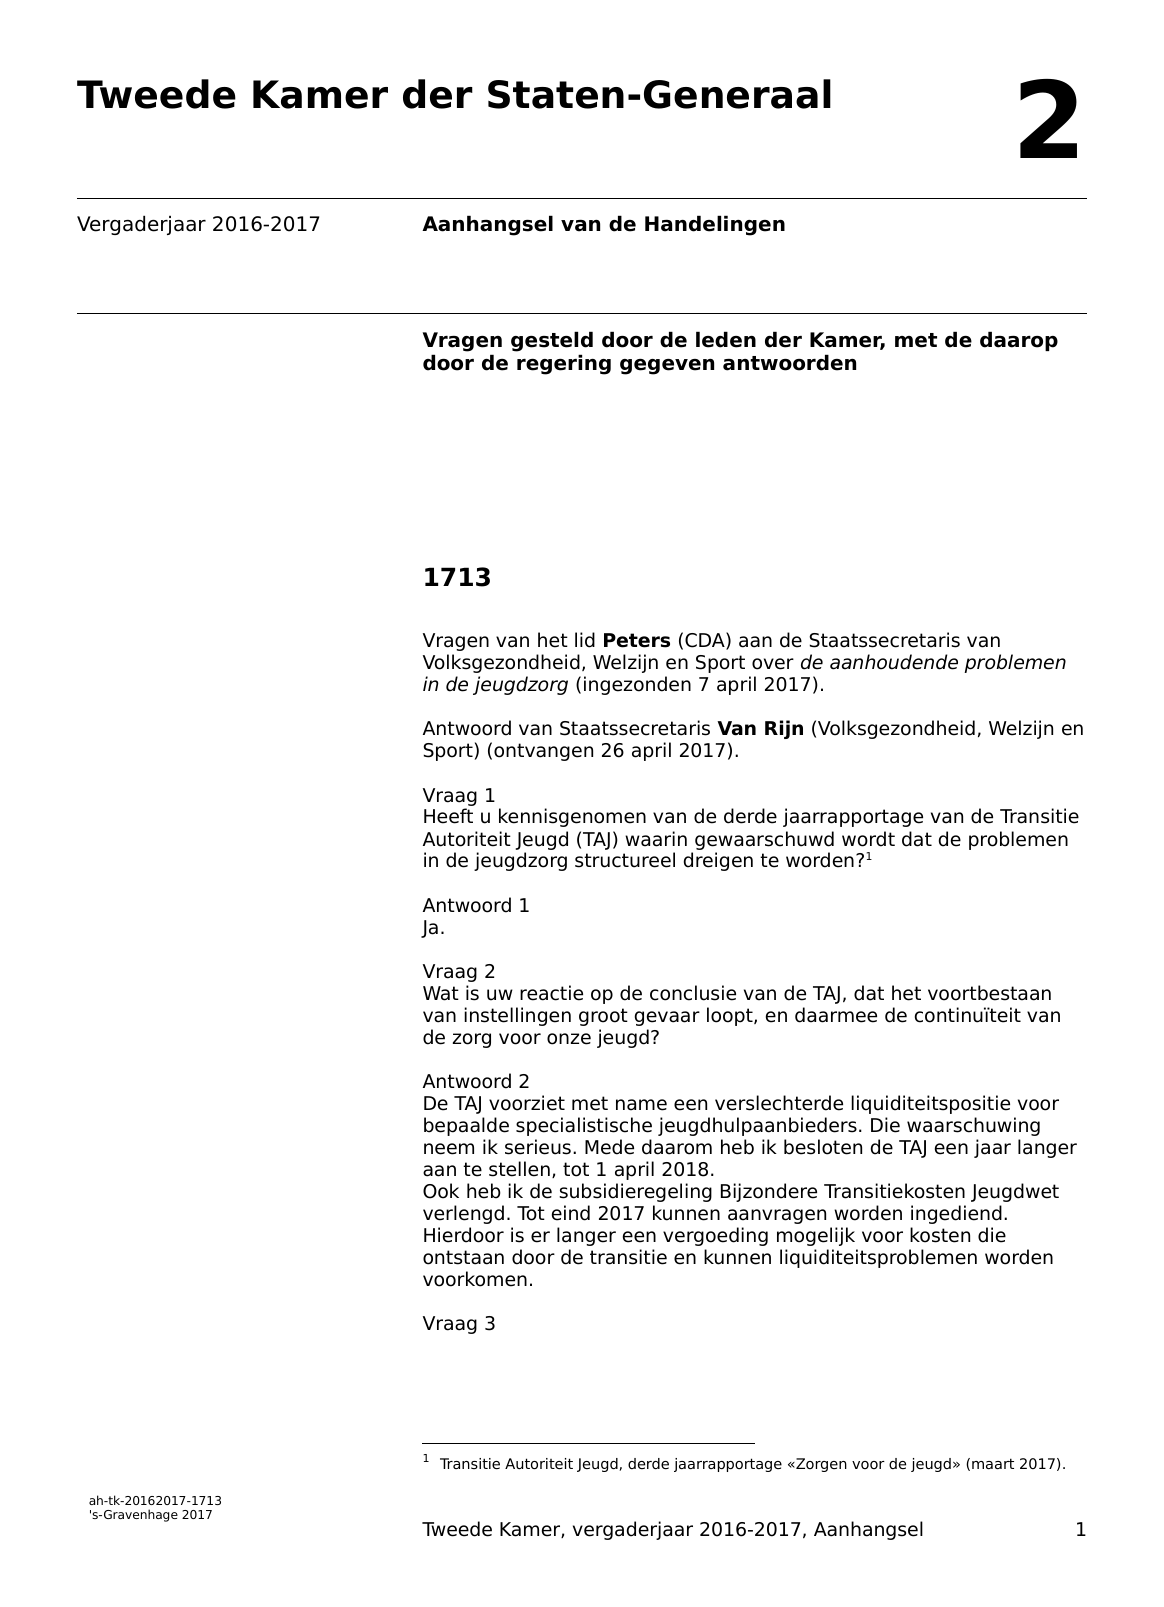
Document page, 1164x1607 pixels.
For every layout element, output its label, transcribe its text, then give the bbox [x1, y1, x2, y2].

text Vraag 1 [422, 784, 1087, 806]
text Heeft u kennisgenomen van de derde jaarrapportage van de Transitie Autoriteit Jeugd (TAJ) waarin gewaarschuwd wordt dat de problemen in de jeugdzorg structureel dreigen te worden? [422, 806, 1087, 872]
text Vraag 3 [422, 1313, 1087, 1335]
table_header 2 [886, 59, 1087, 198]
table_cell Vergaderjaar 2016-2017 [77, 199, 422, 313]
table_cell [77, 314, 422, 375]
text Wat is uw reactie op de conclusie van de TAJ, dat het voortbestaan van instellingen groot gevaar loopt, en daarmee de continuïteit van de zorg voor onze jeugd? [422, 983, 1087, 1049]
text Antwoord van Staatssecretaris Van Rijn (Volksgezondheid, Welzijn en Sport) (ontvangen 26 april 2017). [422, 718, 1087, 762]
text De TAJ voorziet met name een verslechterde liquiditeitspositie voor bepaalde specialistische jeugdhulpaanbieders. Die waarschuwing neem ik serieus. Mede daarom heb ik besloten de TAJ een jaar langer aan te stellen, tot 1 april 2018. [422, 1093, 1087, 1181]
text Vragen van het lid Peters (CDA) aan de Staatssecretaris van Volksgezondheid, Welzijn en Sport over de aanhoudende problemen in de jeugdzorg (ingezonden 7 april 2017). [422, 630, 1087, 696]
table_header Tweede Kamer der Staten-Generaal [77, 59, 886, 198]
text Antwoord 2 [422, 1071, 1087, 1093]
table_cell Vragen gesteld door de leden der Kamer, met de daarop door de regering gegeven antwoorden [422, 314, 1087, 375]
text Ja. [422, 917, 1087, 938]
text 's-Gravenhage 2017 [88, 1508, 323, 1522]
text Vraag 2 [422, 961, 1087, 983]
text ah-tk-20162017-1713 [88, 1494, 323, 1508]
text 1713 [422, 563, 1087, 592]
table_cell Aanhangsel van de Handelingen [422, 199, 1087, 313]
text Antwoord 1 [422, 894, 1087, 917]
text Transitie Autoriteit Jeugd, derde jaarrapportage «Zorgen voor de jeugd» (maart 2017). [422, 1452, 1087, 1474]
text Ook heb ik de subsidieregeling Bijzondere Transitiekosten Jeugdwet verlengd. Tot eind 2017 kunnen aanvragen worden ingediend. Hierdoor is er langer een vergoeding mogelijk voor kosten die ontstaan door de transitie en kunnen liquiditeitsproblemen worden voorkomen. [422, 1181, 1087, 1291]
